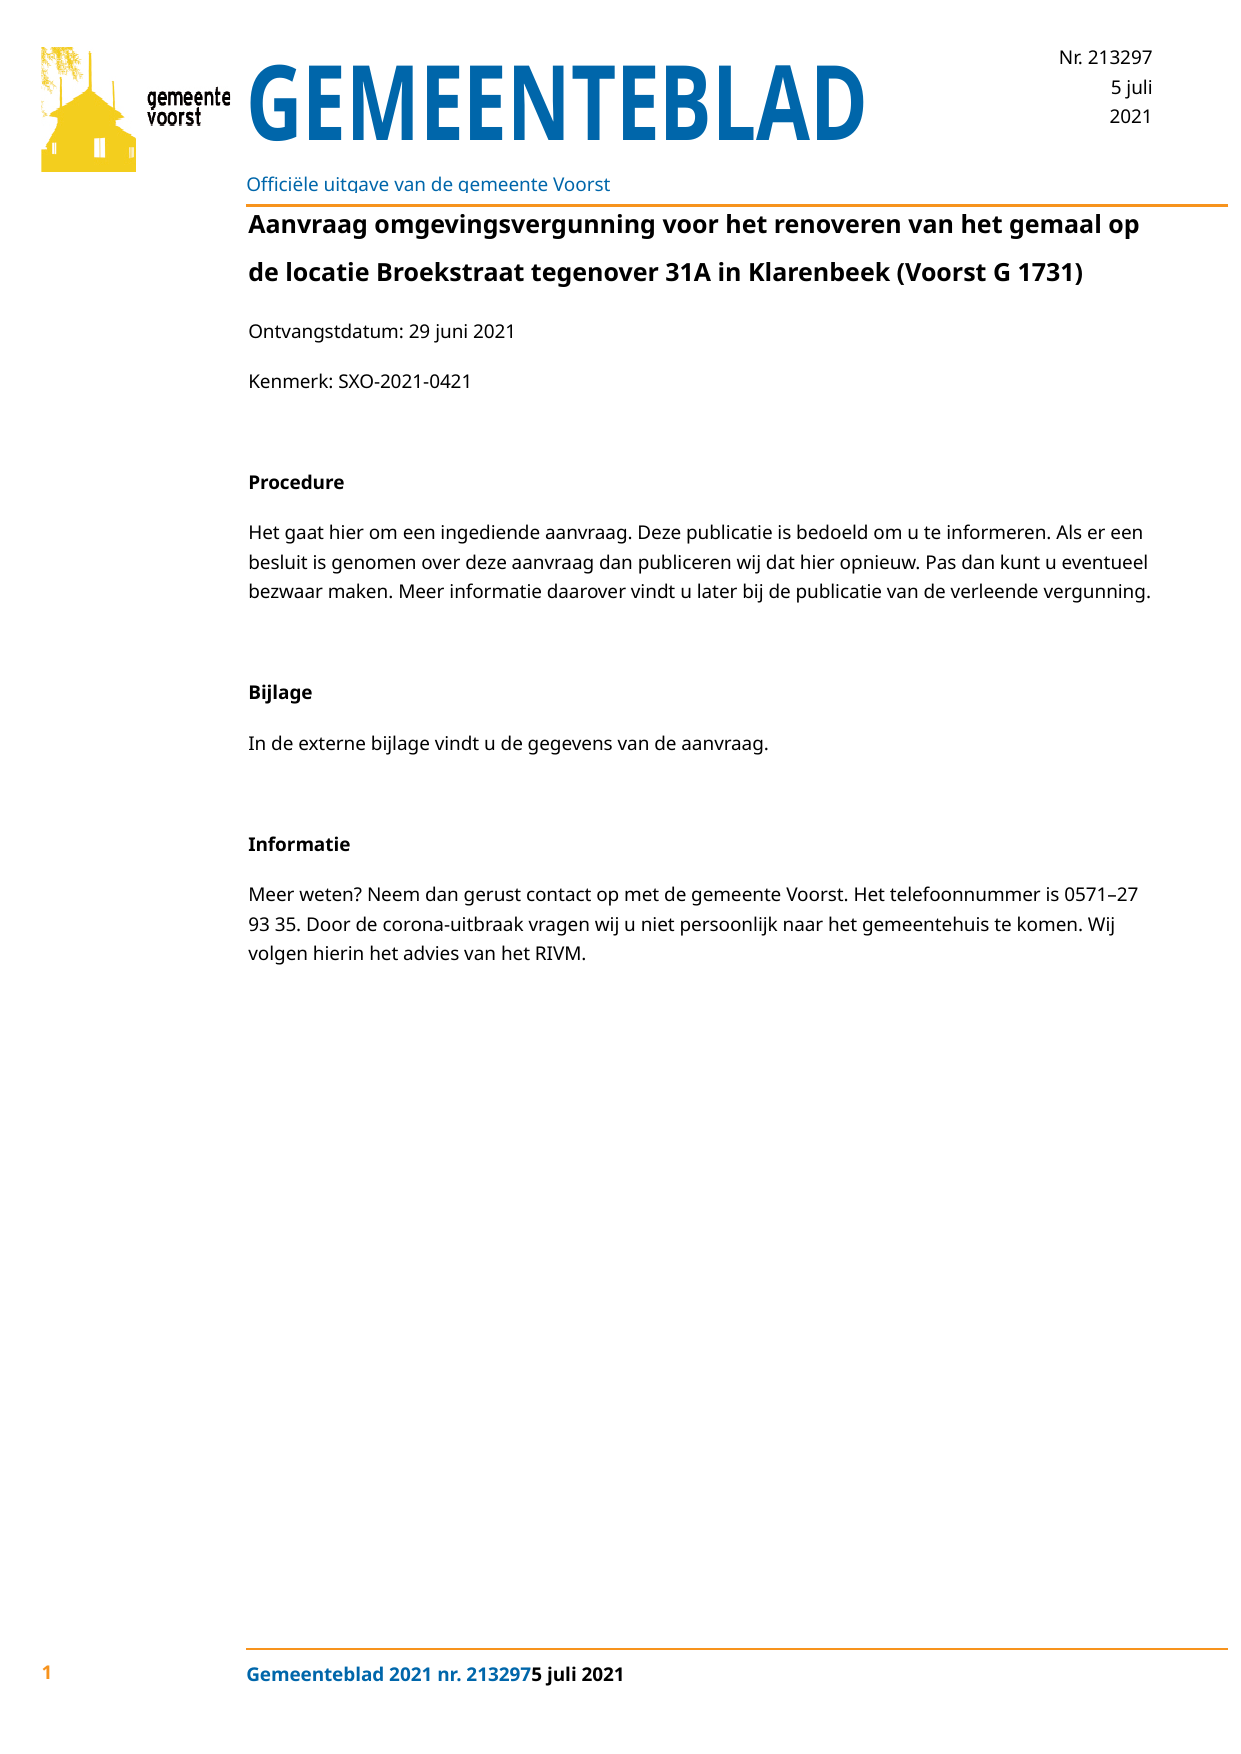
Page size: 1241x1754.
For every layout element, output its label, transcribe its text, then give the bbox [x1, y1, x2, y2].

picture [41, 47, 231, 172]
text Procedure [248, 469, 1152, 495]
text In de externe bijlage vindt u de gegevens van de aanvraag. [248, 730, 1152, 756]
text Bijlage [248, 679, 1152, 705]
text Ontvangstdatum: 29 juni 2021 [248, 318, 1152, 344]
text Aanvraag omgevingsvergunning voor het renoveren van het gemaal op de locatie Broekstraat tegenover 31A in Klarenbeek (Voorst G 1731) [248, 207, 1152, 288]
text Informatie [248, 831, 1152, 857]
text Kenmerk: SXO-2021-0421 [248, 368, 1152, 394]
text Meer weten? Neem dan gerust contact op met de gemeente Voorst. Het telefoonnummer is 0571–27 93 35. Door de corona-uitbraak vragen wij u niet persoonlijk naar het gemeentehuis te komen. Wij volgen hierin het advies van het RIVM. [248, 881, 1152, 966]
text Het gaat hier om een ingediende aanvraag. Deze publicatie is bedoeld om u te informeren. Als er een besluit is genomen over deze aanvraag dan publiceren wij dat hier opnieuw. Pas dan kunt u eventueel bezwaar maken. Meer informatie daarover vindt u later bij de publicatie van de verleende vergunning. [248, 519, 1152, 604]
